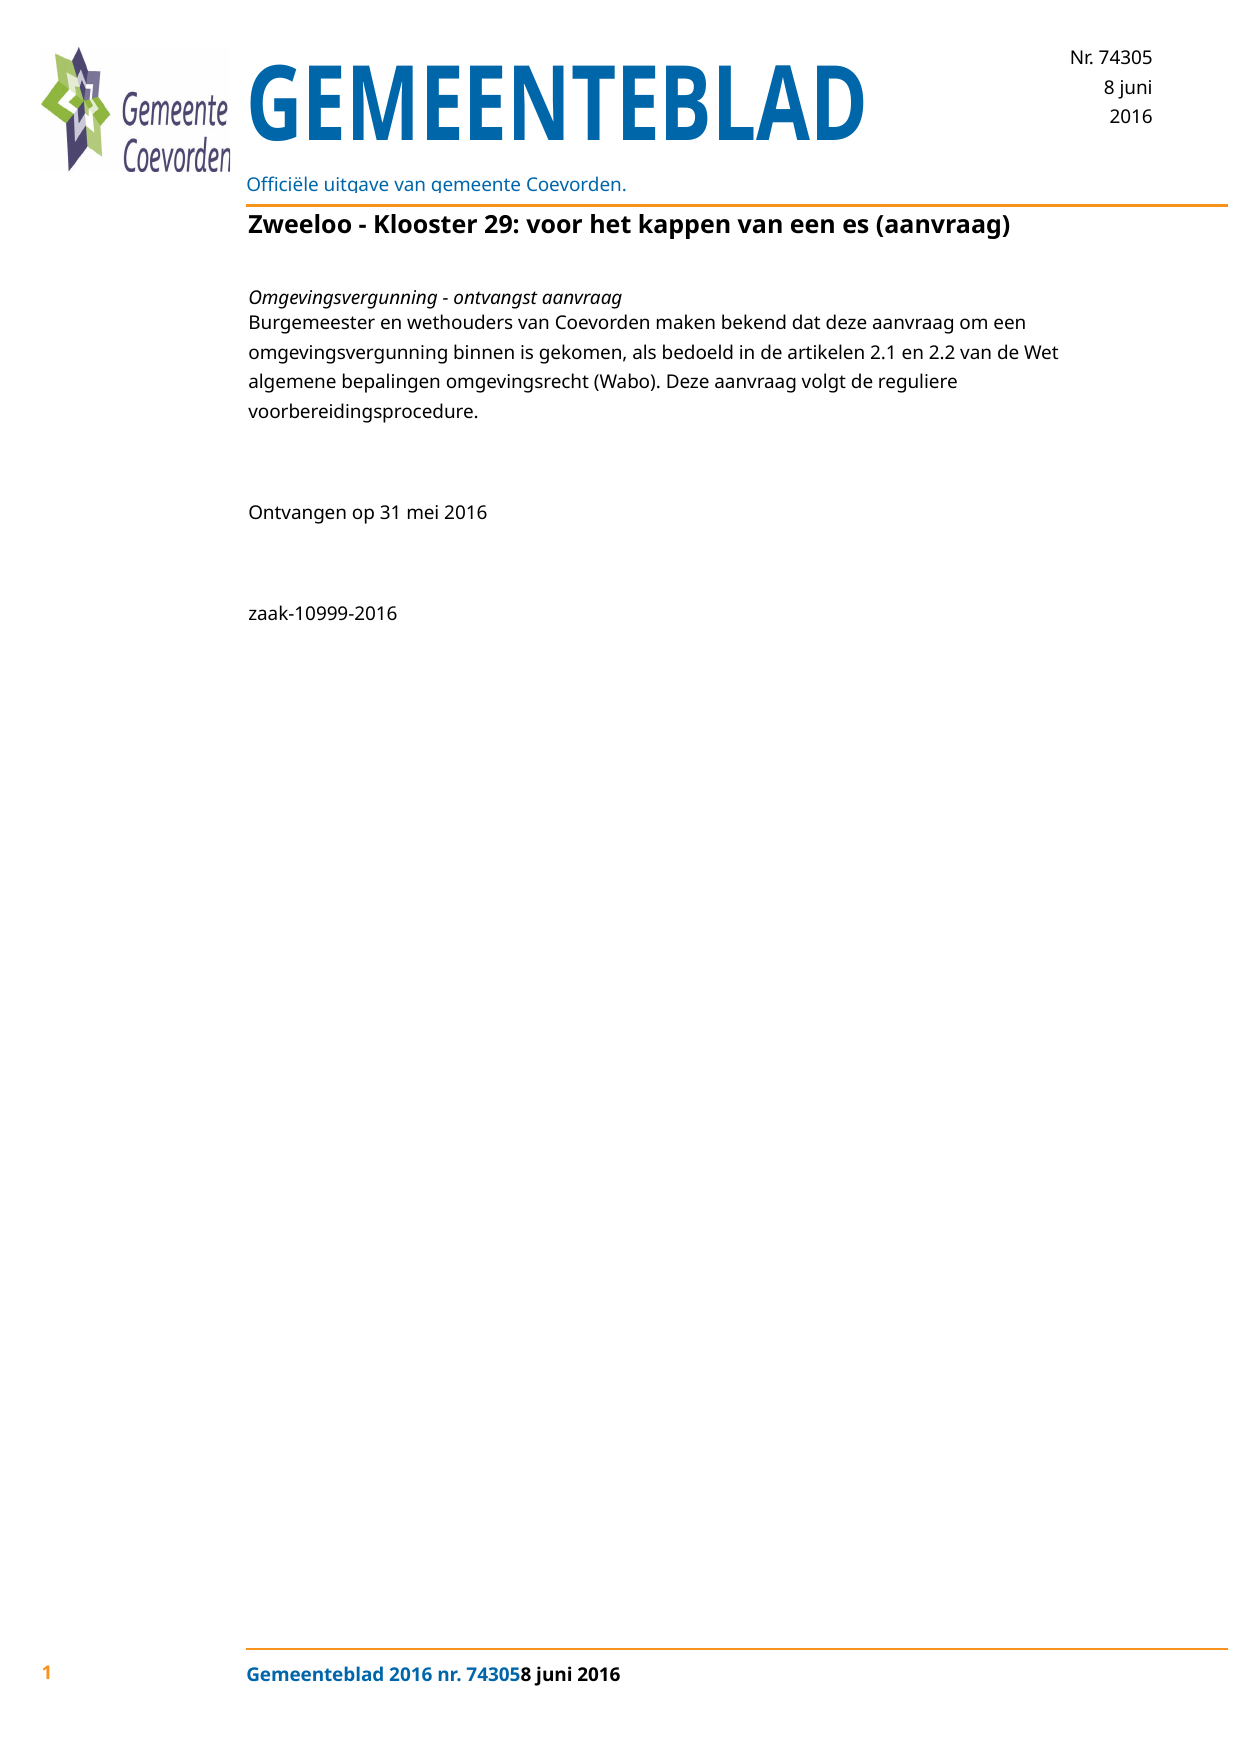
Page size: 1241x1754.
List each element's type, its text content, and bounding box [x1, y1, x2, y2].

text Ontvangen op 31 mei 2016 [248, 499, 1152, 525]
text Burgemeester en wethouders van Coevorden maken bekend dat deze aanvraag om een omgevingsvergunning binnen is gekomen, als bedoeld in de artikelen 2.1 en 2.2 van de Wet algemene bepalingen omgevingsrecht (Wabo). Deze aanvraag volgt de reguliere voorbereidingsprocedure. [248, 309, 1152, 424]
text Zweeloo - Klooster 29: voor het kappen van een es (aanvraag) [248, 207, 1152, 241]
picture [41, 47, 231, 172]
text zaak-10999-2016 [248, 600, 1152, 626]
text Omgevingsvergunning - ontvangst aanvraag [248, 284, 1152, 309]
